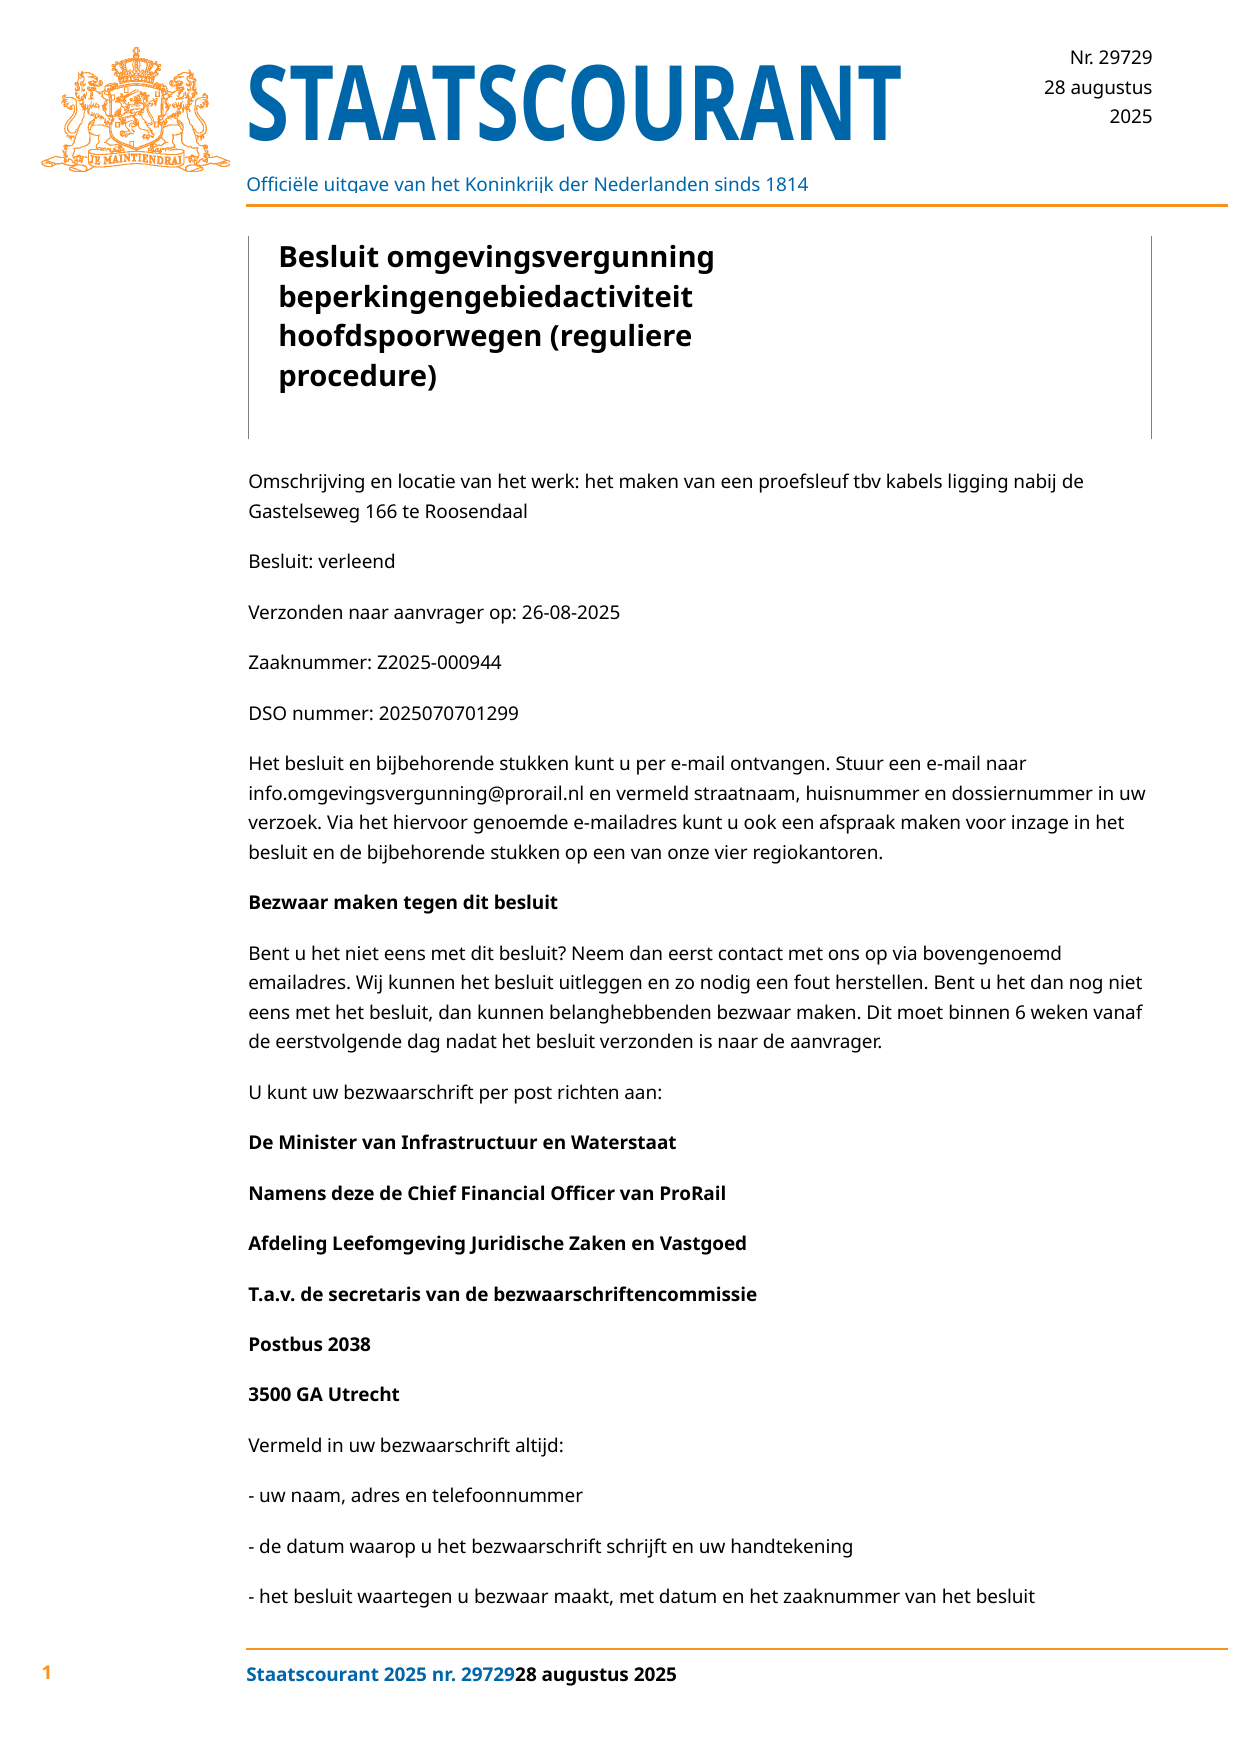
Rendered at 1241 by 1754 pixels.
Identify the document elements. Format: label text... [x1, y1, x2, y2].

text Namens deze de Chief Financial Officer van ProRail [248, 1180, 1152, 1206]
table_header [850, 414, 1151, 439]
picture [912, 236, 1090, 414]
text Bezwaar maken tegen dit besluit [248, 889, 1152, 915]
text U kunt uw bezwaarschrift per post richten aan: [248, 1079, 1152, 1105]
table_header [850, 236, 912, 413]
table_header Besluit omgevingsvergunning beperkingengebiedactiviteit hoofdspoorwegen (reguliere procedure) [249, 236, 850, 439]
text Zaaknummer: Z2025-000944 [248, 649, 1152, 675]
text Postbus 2038 [248, 1331, 1152, 1357]
text De Minister van Infrastructuur en Waterstaat [248, 1129, 1152, 1155]
text Bent u het niet eens met dit besluit? Neem dan eerst contact met ons op via bovengenoemd emailadres. Wij kunnen het besluit uitleggen en zo nodig een fout herstellen. Bent u het dan nog niet eens met het besluit, dan kunnen belanghebbenden bezwaar maken. Dit moet binnen 6 weken vanaf de eerstvolgende dag nadat het besluit verzonden is naar de aanvrager. [248, 940, 1152, 1054]
text 3500 GA Utrecht [248, 1382, 1152, 1407]
text - uw naam, adres en telefoonnummer [248, 1482, 1152, 1508]
text Omschrijving en locatie van het werk: het maken van een proefsleuf tbv kabels ligging nabij de Gastelseweg 166 te Roosendaal [248, 469, 1152, 524]
text Vermeld in uw bezwaarschrift altijd: [248, 1432, 1152, 1458]
text - het besluit waartegen u bezwaar maakt, met datum en het zaaknummer van het besluit [248, 1583, 1152, 1609]
text Het besluit en bijbehorende stukken kunt u per e-mail ontvangen. Stuur een e-mail naar info.omgevingsvergunning@prorail.nl en vermeld straatnaam, huisnummer en dossiernummer in uw verzoek. Via het hiervoor genoemde e-mailadres kunt u ook een afspraak maken voor inzage in het besluit en de bijbehorende stukken op een van onze vier regiokantoren. [248, 750, 1152, 865]
text Afdeling Leefomgeving Juridische Zaken en Vastgoed [248, 1230, 1152, 1256]
table_header [1090, 236, 1151, 413]
text DSO nummer: 2025070701299 [248, 700, 1152, 726]
text Verzonden naar aanvrager op: 26-08-2025 [248, 599, 1152, 625]
text T.a.v. de secretaris van de bezwaarschriftencommissie [248, 1281, 1152, 1306]
text - de datum waarop u het bezwaarschrift schrijft en uw handtekening [248, 1533, 1152, 1558]
picture [41, 47, 231, 172]
text Besluit: verleend [248, 549, 1152, 574]
